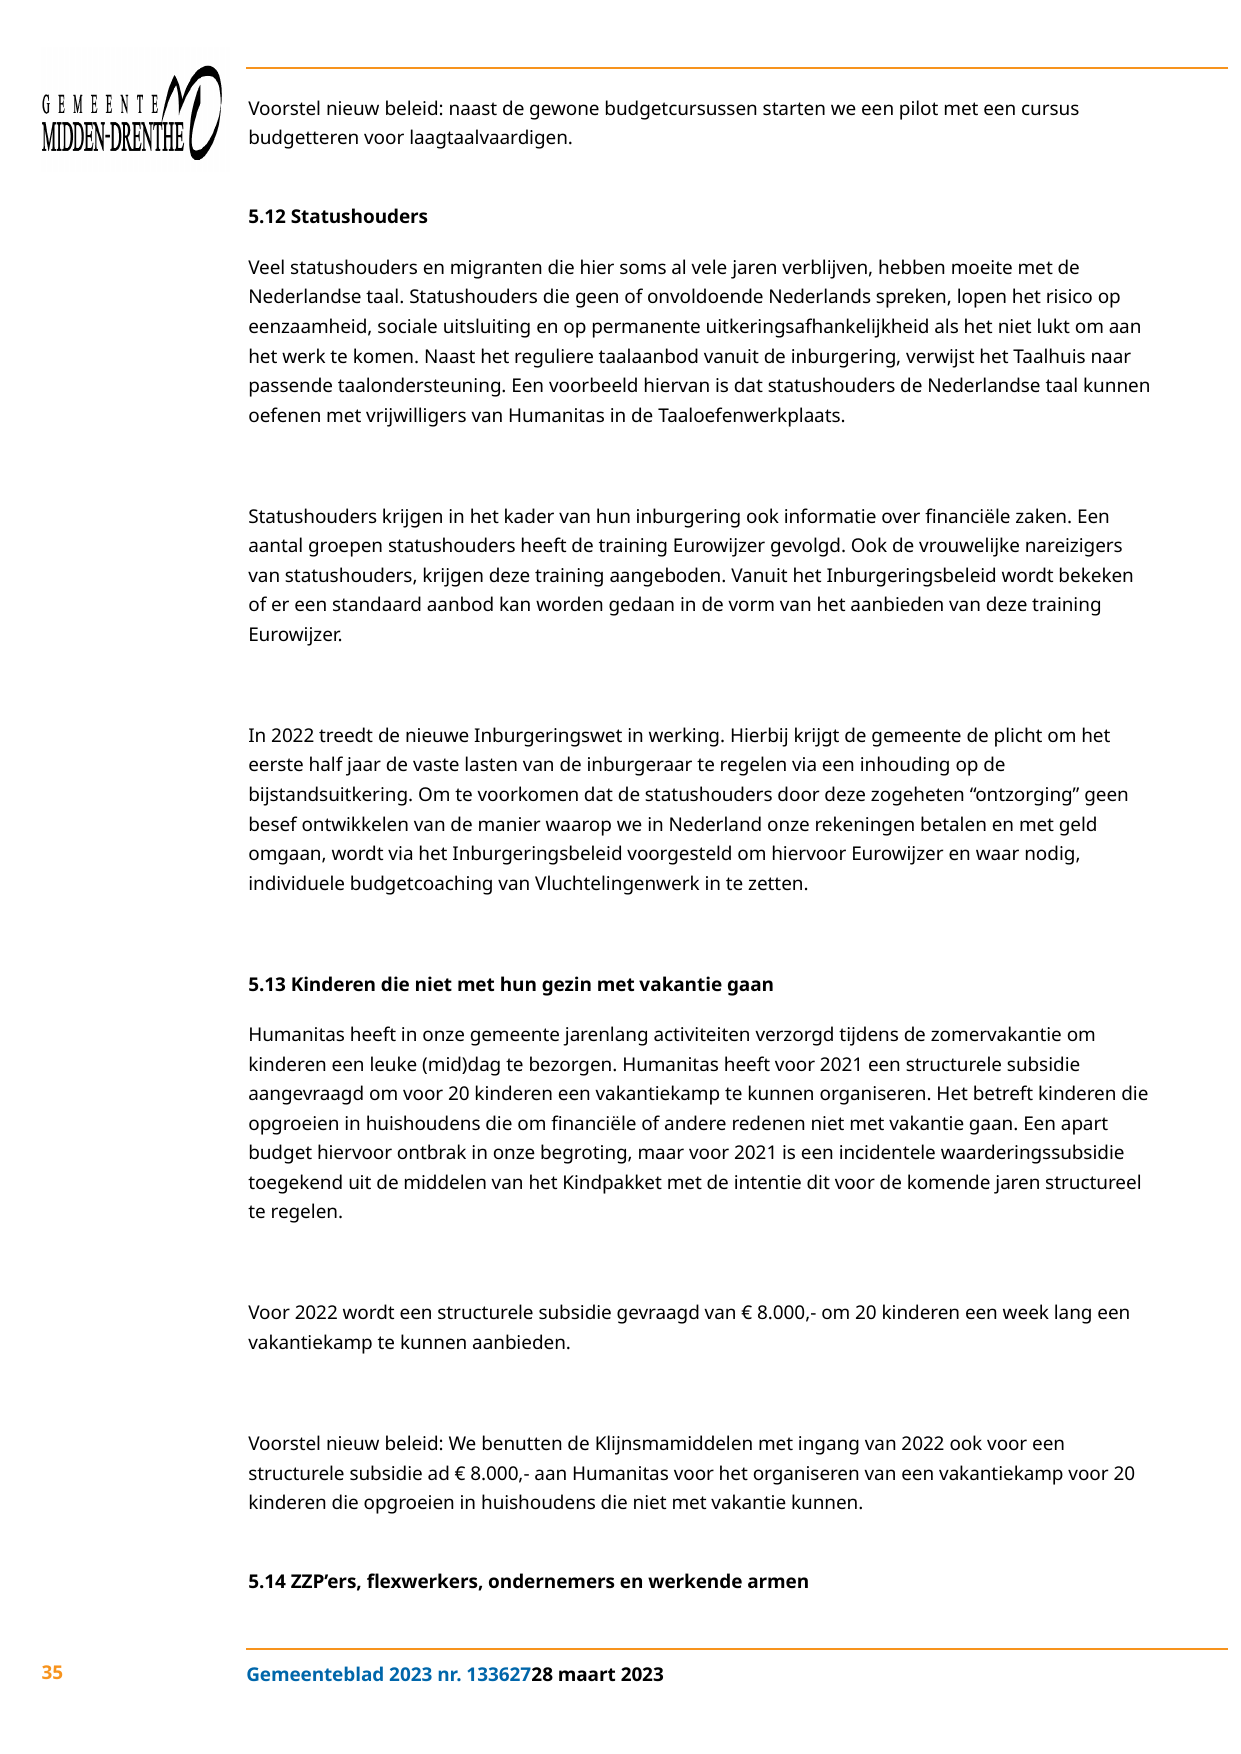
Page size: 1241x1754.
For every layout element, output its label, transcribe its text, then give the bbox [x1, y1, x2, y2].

text Humanitas heeft in onze gemeente jarenlang activiteiten verzorgd tijdens de zomervakantie om kinderen een leuke (mid)dag te bezorgen. Humanitas heeft voor 2021 een structurele subsidie aangevraagd om voor 20 kinderen een vakantiekamp te kunnen organiseren. Het betreft kinderen die opgroeien in huishoudens die om financiële of andere redenen niet met vakantie gaan. Een apart budget hiervoor ontbrak in onze begroting, maar voor 2021 is een incidentele waarderingssubsidie toegekend uit de middelen van het Kindpakket met de intentie dit voor de komende jaren structureel te regelen. [248, 1021, 1152, 1224]
text Statushouders krijgen in het kader van hun inburgering ook informatie over financiële zaken. Een aantal groepen statushouders heeft de training Eurowijzer gevolgd. Ook de vrouwelijke nareizigers van statushouders, krijgen deze training aangeboden. Vanuit het Inburgeringsbeleid wordt bekeken of er een standaard aanbod kan worden gedaan in de vorm van het aanbieden van deze training Eurowijzer. [248, 503, 1152, 647]
text 5.13 Kinderen die niet met hun gezin met vakantie gaan [248, 971, 1152, 997]
table_header Voorstel nieuw beleid: naast de gewone budgetcursussen starten we een pilot met een cursus budgetteren voor laagtaalvaardigen. [248, 95, 1152, 150]
table_header Voorstel nieuw beleid: We benutten de Klijnsmamiddelen met ingang van 2022 ook voor een structurele subsidie ad € 8.000,- aan Humanitas voor het organiseren van een vakantiekamp voor 20 kinderen die opgroeien in huishoudens die niet met vakantie kunnen. [248, 1430, 1152, 1515]
text Veel statushouders en migranten die hier soms al vele jaren verblijven, hebben moeite met de Nederlandse taal. Statushouders die geen of onvoldoende Nederlands spreken, lopen het risico op eenzaamheid, sociale uitsluiting en op permanente uitkeringsafhankelijkheid als het niet lukt om aan het werk te komen. Naast het reguliere taalaanbod vanuit de inburgering, verwijst het Taalhuis naar passende taalondersteuning. Een voorbeeld hiervan is dat statushouders de Nederlandse taal kunnen oefenen met vrijwilligers van Humanitas in de Taaloefenwerkplaats. [248, 254, 1152, 428]
text Voor 2022 wordt een structurele subsidie gevraagd van € 8.000,- om 20 kinderen een week lang een vakantiekamp te kunnen aanbieden. [248, 1299, 1152, 1355]
picture [41, 47, 231, 172]
text 5.12 Statushouders [248, 204, 1152, 229]
text In 2022 treedt de nieuwe Inburgeringswet in werking. Hierbij krijgt de gemeente de plicht om het eerste half jaar de vaste lasten van de inburgeraar te regelen via een inhouding op de bijstandsuitkering. Om te voorkomen dat de statushouders door deze zogeheten “ontzorging” geen besef ontwikkelen van de manier waarop we in Nederland onze rekeningen betalen en met geld omgaan, wordt via het Inburgeringsbeleid voorgesteld om hiervoor Eurowijzer en waar nodig, individuele budgetcoaching van Vluchtelingenwerk in te zetten. [248, 722, 1152, 896]
text 5.14 ZZP’ers, flexwerkers, ondernemers en werkende armen [248, 1569, 1152, 1594]
